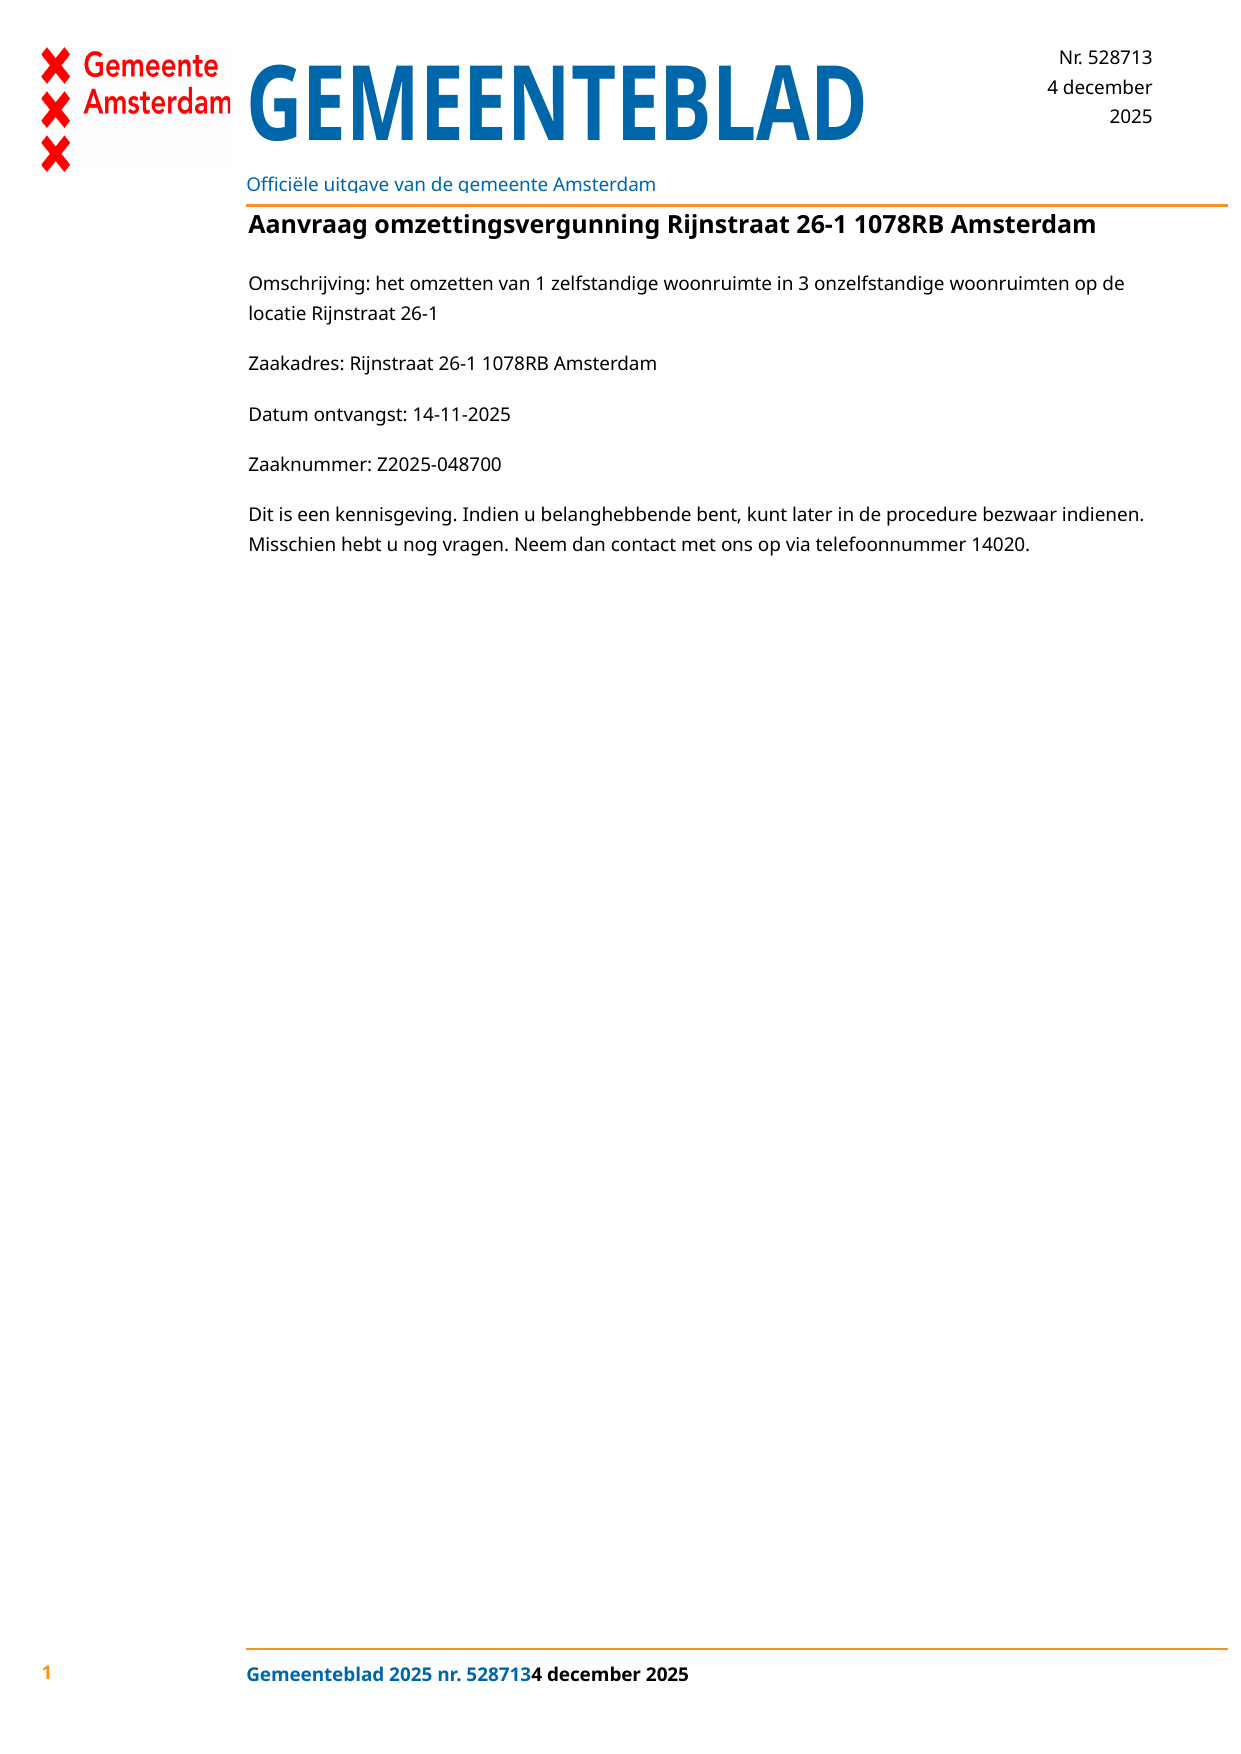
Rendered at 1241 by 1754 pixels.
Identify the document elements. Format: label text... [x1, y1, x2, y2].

text Datum ontvangst: 14-11-2025 [248, 401, 1152, 426]
text Zaakadres: Rijnstraat 26-1 1078RB Amsterdam [248, 350, 1152, 376]
text Aanvraag omzettingsvergunning Rijnstraat 26-1 1078RB Amsterdam [248, 207, 1152, 241]
text Zaaknummer: Z2025-048700 [248, 451, 1152, 477]
picture [41, 47, 231, 172]
text Omschrijving: het omzetten van 1 zelfstandige woonruimte in 3 onzelfstandige woonruimten op de locatie Rijnstraat 26-1 [248, 270, 1152, 326]
text Dit is een kennisgeving. Indien u belanghebbende bent, kunt later in de procedure bezwaar indienen. Misschien hebt u nog vragen. Neem dan contact met ons op via telefoonnummer 14020. [248, 502, 1152, 557]
